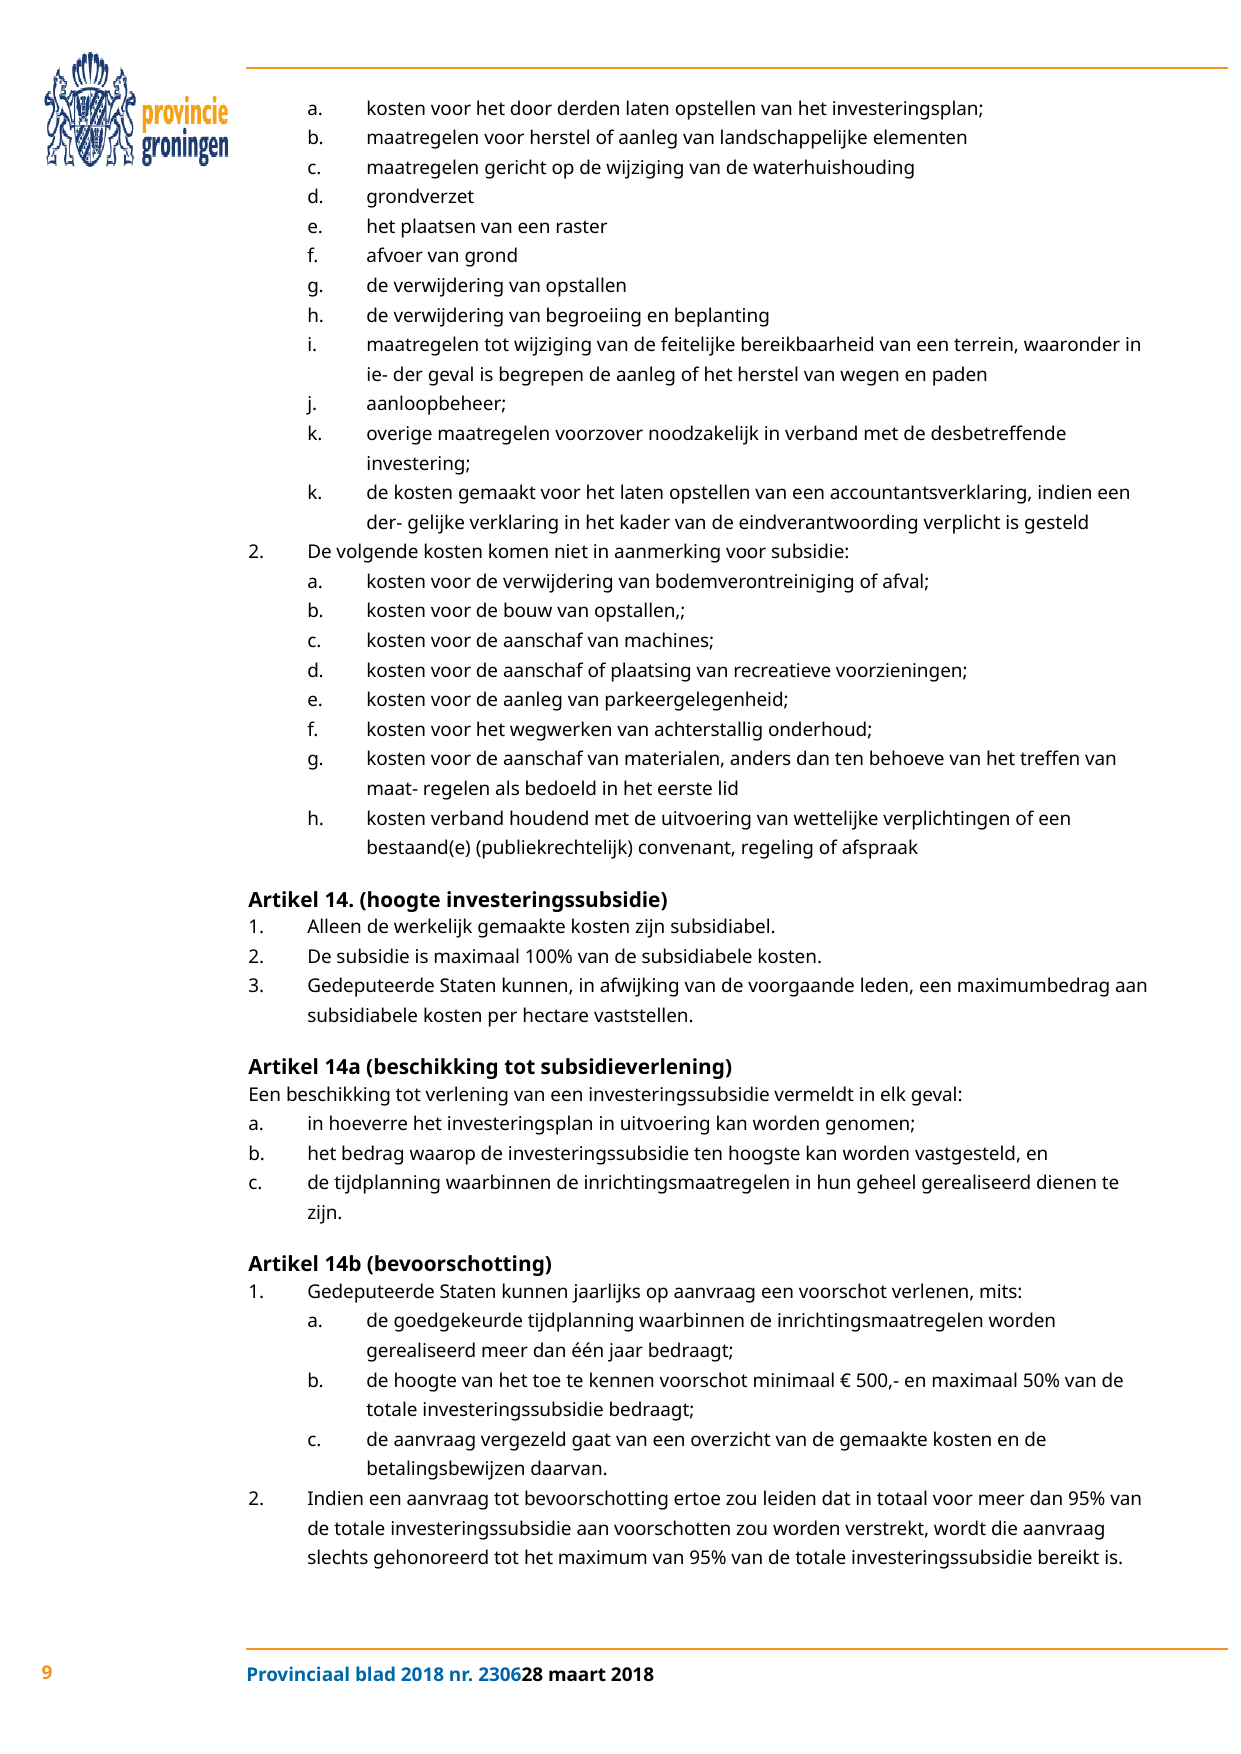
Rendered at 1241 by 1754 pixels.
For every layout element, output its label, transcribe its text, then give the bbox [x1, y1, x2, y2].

list Gedeputeerde Staten kunnen jaarlijks op aanvraag een voorschot verlenen, mits: [248, 1278, 1152, 1304]
text Artikel 14. (hoogte investeringssubsidie) [248, 885, 1152, 913]
list de goedgekeurde tijdplanning waarbinnen de inrichtingsmaatregelen worden gerealiseerd meer dan één jaar bedraagt; [307, 1308, 1152, 1363]
list het bedrag waarop de investeringssubsidie ten hoogste kan worden vastgesteld, en [248, 1140, 1152, 1166]
list het plaatsen van een raster [307, 213, 1152, 239]
list Gedeputeerde Staten kunnen, in afwijking van de voorgaande leden, een maximumbedrag aan subsidiabele kosten per hectare vaststellen. [248, 972, 1152, 1028]
list kosten voor het door derden laten opstellen van het investeringsplan; [307, 95, 1152, 121]
list afvoer van grond [307, 243, 1152, 268]
text Een beschikking tot verlening van een investeringssubsidie vermeldt in elk geval: [248, 1081, 1152, 1107]
list kosten voor de verwijdering van bodemverontreiniging of afval; [307, 568, 1152, 594]
list in hoeverre het investeringsplan in uitvoering kan worden genomen; [248, 1110, 1152, 1136]
list aanloopbeheer; [307, 391, 1152, 416]
list maatregelen tot wijziging van de feitelijke bereikbaarheid van een terrein, waaronder in ie- der geval is begrepen de aanleg of het herstel van wegen en paden [307, 331, 1152, 387]
picture [41, 47, 231, 172]
list kosten voor de aanleg van parkeergelegenheid; [307, 686, 1152, 712]
list grondverzet [307, 183, 1152, 209]
list de kosten gemaakt voor het laten opstellen van een accountantsverklaring, indien een der- gelijke verklaring in het kader van de eindverantwoording verplicht is gesteld [307, 479, 1152, 535]
list de verwijdering van opstallen [307, 272, 1152, 298]
list kosten verband houdend met de uitvoering van wettelijke verplichtingen of een bestaand(e) (publiekrechtelijk) convenant, regeling of afspraak [307, 805, 1152, 860]
list maatregelen voor herstel of aanleg van landschappelijke elementen [307, 124, 1152, 150]
list kosten voor het wegwerken van achterstallig onderhoud; [307, 716, 1152, 742]
list maatregelen gericht op de wijziging van de waterhuishouding [307, 154, 1152, 180]
list overige maatregelen voorzover noodzakelijk in verband met de desbetreffende investering; [307, 420, 1152, 476]
list kosten voor de aanschaf van machines; [307, 627, 1152, 653]
list kosten voor de aanschaf of plaatsing van recreatieve voorzieningen; [307, 657, 1152, 683]
list Indien een aanvraag tot bevoorschotting ertoe zou leiden dat in totaal voor meer dan 95% van de totale investeringssubsidie aan voorschotten zou worden verstrekt, wordt die aanvraag slechts gehonoreerd tot het maximum van 95% van de totale investeringssubsidie bereikt is. [248, 1485, 1152, 1570]
list De volgende kosten komen niet in aanmerking voor subsidie: [248, 538, 1152, 564]
list de hoogte van het toe te kennen voorschot minimaal € 500,- en maximaal 50% van de totale investeringssubsidie bedraagt; [307, 1367, 1152, 1422]
list kosten voor de bouw van opstallen,; [307, 598, 1152, 623]
text Artikel 14a (beschikking tot subsidieverlening) [248, 1052, 1152, 1081]
list de aanvraag vergezeld gaat van een overzicht van de gemaakte kosten en de betalingsbewijzen daarvan. [307, 1426, 1152, 1481]
list Alleen de werkelijk gemaakte kosten zijn subsidiabel. [248, 913, 1152, 939]
list de verwijdering van begroeiing en beplanting [307, 302, 1152, 328]
list De subsidie is maximaal 100% van de subsidiabele kosten. [248, 943, 1152, 968]
text Artikel 14b (bevoorschotting) [248, 1249, 1152, 1278]
list de tijdplanning waarbinnen de inrichtingsmaatregelen in hun geheel gerealiseerd dienen te zijn. [248, 1169, 1152, 1225]
list kosten voor de aanschaf van materialen, anders dan ten behoeve van het treffen van maat- regelen als bedoeld in het eerste lid [307, 746, 1152, 801]
